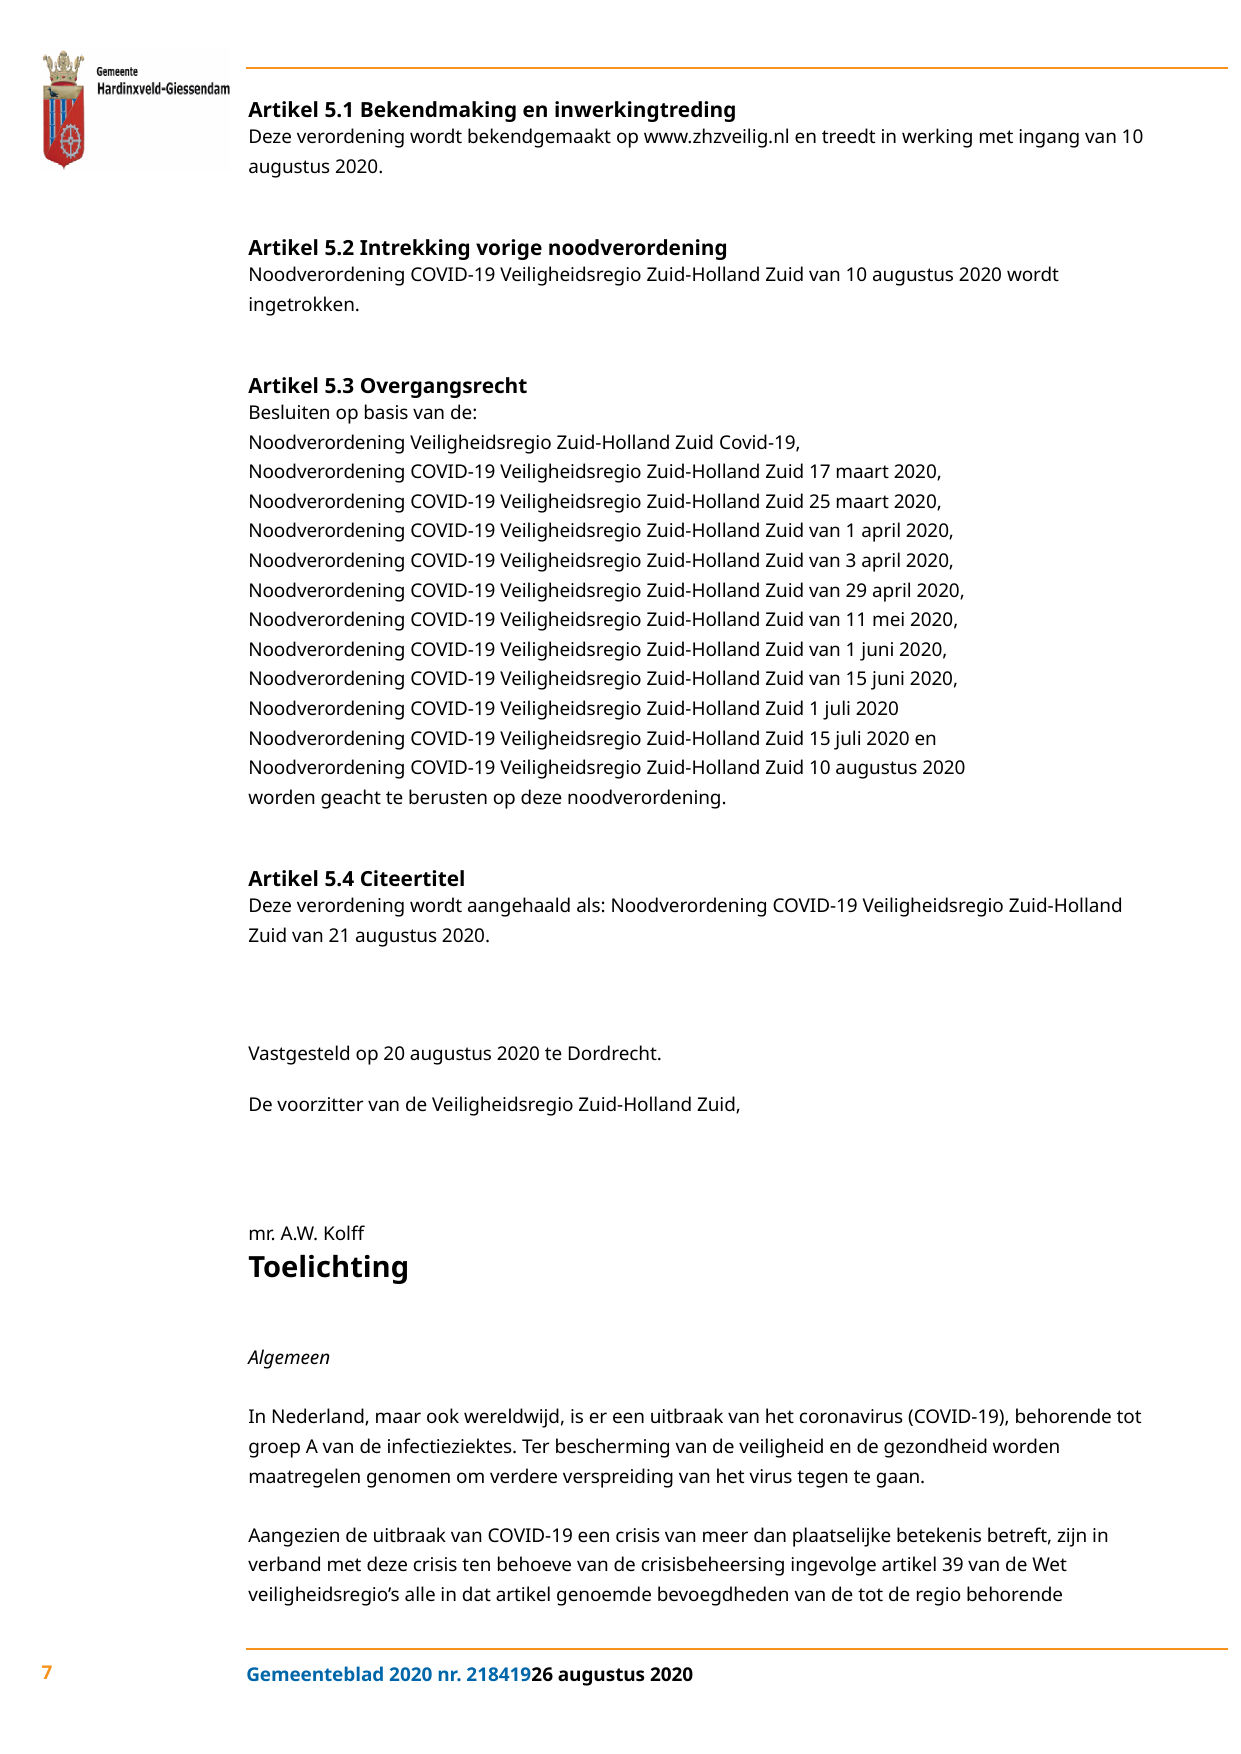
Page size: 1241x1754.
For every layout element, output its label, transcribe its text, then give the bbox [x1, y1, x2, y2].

text Aangezien de uitbraak van COVID-19 een crisis van meer dan plaatselijke betekenis betreft, zijn in verband met deze crisis ten behoeve van de crisisbeheersing ingevolge artikel 39 van de Wet veiligheidsregio’s alle in dat artikel genoemde bevoegdheden van de tot de regio behorende [248, 1522, 1152, 1607]
text Noodverordening COVID-19 Veiligheidsregio Zuid-Holland Zuid van 29 april 2020, [248, 577, 1152, 602]
text Artikel 5.3 Overgangsrecht [248, 371, 1152, 399]
text Noodverordening COVID-19 Veiligheidsregio Zuid-Holland Zuid 1 juli 2020 [248, 695, 1152, 721]
text Noodverordening COVID-19 Veiligheidsregio Zuid-Holland Zuid 15 juli 2020 en [248, 725, 1152, 750]
text Noodverordening COVID-19 Veiligheidsregio Zuid-Holland Zuid 25 maart 2020, [248, 488, 1152, 514]
text Noodverordening COVID-19 Veiligheidsregio Zuid-Holland Zuid 10 augustus 2020 [248, 754, 1152, 780]
text Noodverordening COVID-19 Veiligheidsregio Zuid-Holland Zuid van 10 augustus 2020 wordt ingetrokken. [248, 261, 1152, 317]
text Noodverordening COVID-19 Veiligheidsregio Zuid-Holland Zuid van 15 juni 2020, [248, 666, 1152, 691]
text Artikel 5.4 Citeertitel [248, 864, 1152, 892]
text Algemeen [248, 1344, 1152, 1370]
text Artikel 5.1 Bekendmaking en inwerkingtreding [248, 95, 1152, 123]
text Noodverordening Veiligheidsregio Zuid-Holland Zuid Covid-19, [248, 429, 1152, 454]
text mr. A.W. Kolff [248, 1220, 1152, 1246]
text De voorzitter van de Veiligheidsregio Zuid-Holland Zuid, [248, 1092, 1152, 1117]
text Noodverordening COVID-19 Veiligheidsregio Zuid-Holland Zuid van 11 mei 2020, [248, 606, 1152, 632]
text In Nederland, maar ook wereldwijd, is er een uitbraak van het coronavirus (COVID-19), behorende tot groep A van de infectieziektes. Ter bescherming van de veiligheid en de gezondheid worden maatregelen genomen om verdere verspreiding van het virus tegen te gaan. [248, 1404, 1152, 1488]
text Noodverordening COVID-19 Veiligheidsregio Zuid-Holland Zuid van 1 juni 2020, [248, 636, 1152, 662]
text Toelichting [248, 1246, 1152, 1286]
text Besluiten op basis van de: [248, 399, 1152, 425]
text Noodverordening COVID-19 Veiligheidsregio Zuid-Holland Zuid van 1 april 2020, [248, 518, 1152, 543]
text Deze verordening wordt aangehaald als: Noodverordening COVID-19 Veiligheidsregio Zuid-Holland Zuid van 21 augustus 2020. [248, 892, 1152, 948]
picture [41, 47, 231, 172]
text Noodverordening COVID-19 Veiligheidsregio Zuid-Holland Zuid 17 maart 2020, [248, 458, 1152, 484]
text Vastgesteld op 20 augustus 2020 te Dordrecht. [248, 1040, 1152, 1066]
text Artikel 5.2 Intrekking vorige noodverordening [248, 233, 1152, 261]
text Noodverordening COVID-19 Veiligheidsregio Zuid-Holland Zuid van 3 april 2020, [248, 547, 1152, 573]
text Deze verordening wordt bekendgemaakt op www.zhzveilig.nl en treedt in werking met ingang van 10 augustus 2020. [248, 123, 1152, 178]
text worden geacht te berusten op deze noodverordening. [248, 784, 1152, 809]
